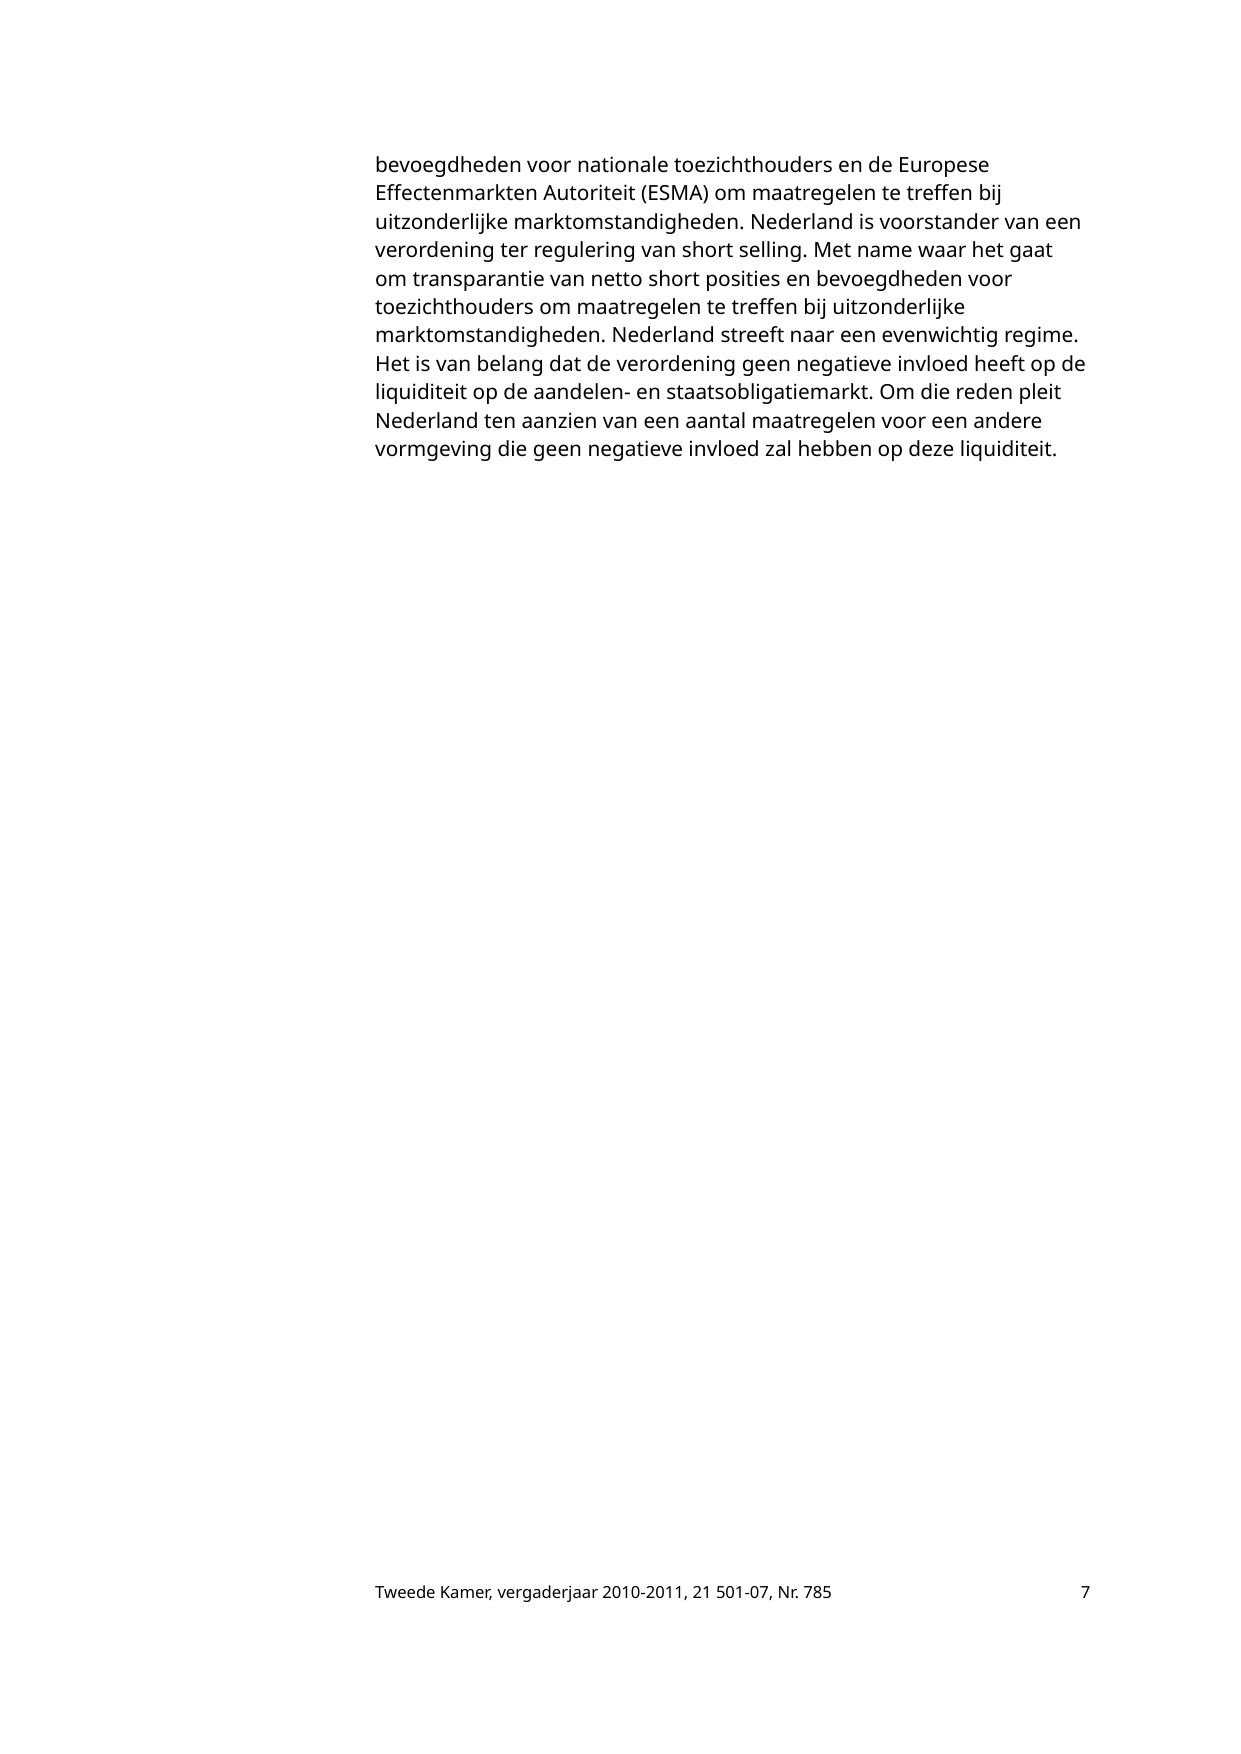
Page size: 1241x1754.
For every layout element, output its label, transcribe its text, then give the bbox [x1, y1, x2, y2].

text bevoegdheden voor nationale toezichthouders en de Europese Effectenmarkten Autoriteit (ESMA) om maatregelen te treffen bij uitzonderlijke marktomstandigheden. Nederland is voorstander van een verordening ter regulering van short selling. Met name waar het gaat om transparantie van netto short posities en bevoegdheden voor toezichthouders om maatregelen te treffen bij uitzonderlijke marktomstandigheden. Nederland streeft naar een evenwichtig regime. Het is van belang dat de verordening geen negatieve invloed heeft op de liquiditeit op de aandelen- en staatsobligatiemarkt. Om die reden pleit Nederland ten aanzien van een aantal maatregelen voor een andere vormgeving die geen negatieve invloed zal hebben op deze liquiditeit. [375, 150, 1090, 463]
